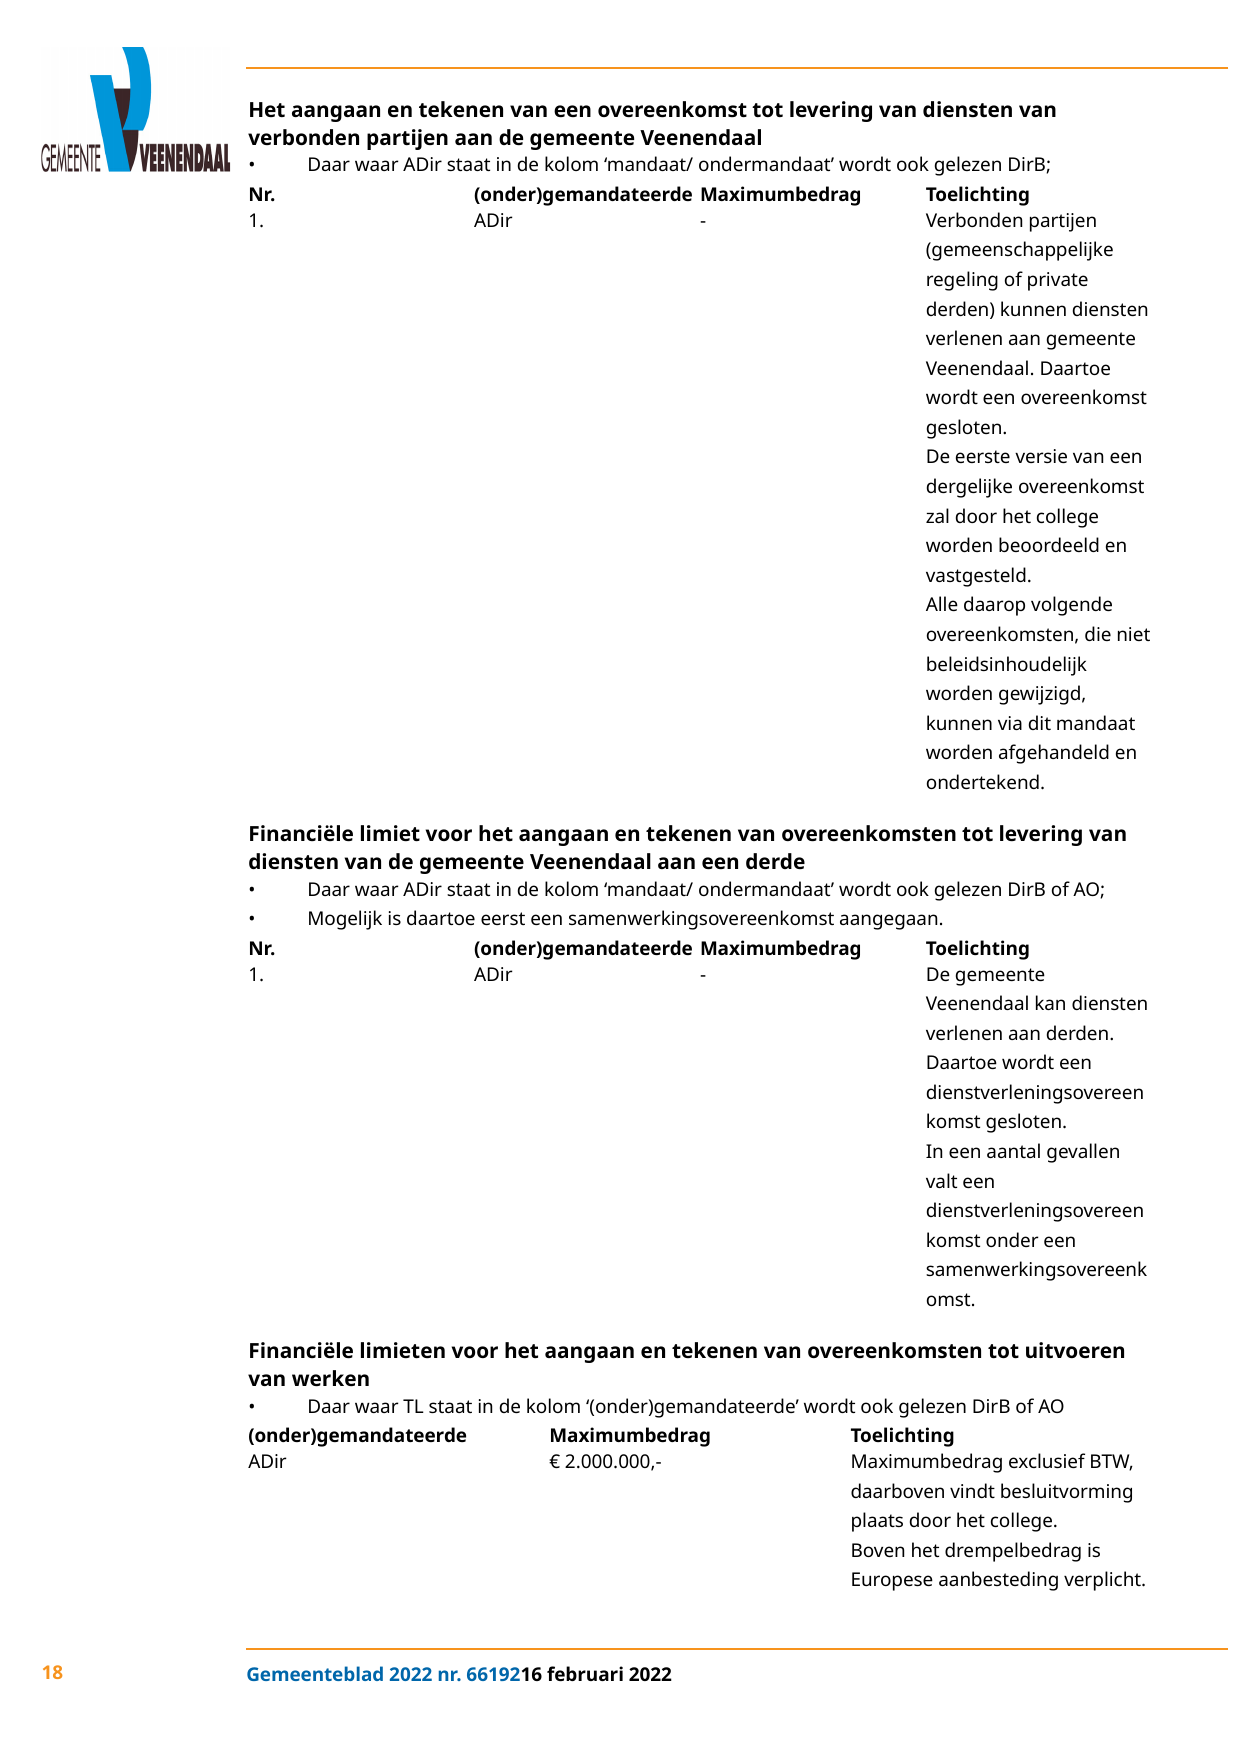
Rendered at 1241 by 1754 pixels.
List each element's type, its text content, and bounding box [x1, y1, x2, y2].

list Daar waar TL staat in de kolom ‘(onder)gemandateerde’ wordt ook gelezen DirB of AO [248, 1393, 1152, 1419]
table_header Nr. [248, 181, 474, 207]
text Het aangaan en tekenen van een overeenkomst tot levering van diensten van verbonden partijen aan de gemeente Veenendaal [248, 95, 1152, 152]
list Daar waar ADir staat in de kolom ‘mandaat/ ondermandaat’ wordt ook gelezen DirB of AO; [248, 876, 1152, 902]
table_header Maximumbedrag [549, 1423, 850, 1448]
table_header Nr. [248, 935, 474, 961]
table_cell ADir [474, 961, 700, 1312]
picture [41, 47, 130, 172]
table_header (onder)gemandateerde [474, 935, 700, 961]
table_cell ADir [474, 207, 700, 795]
table_cell Maximumbedrag exclusief BTW, daarboven vindt besluitvorming plaats door het college. Boven het drempelbedrag is Europese aanbesteding verplicht. [850, 1448, 1152, 1592]
table_cell - [700, 961, 926, 1312]
table_cell De gemeente Veenendaal kan diensten verlenen aan derden. Daartoe wordt een dienstverleningsovereenkomst gesloten. In een aantal gevallen valt een dienstverleningsovereenkomst onder een samenwerkingsovereenkomst. [926, 961, 1152, 1312]
list Mogelijk is daartoe eerst een samenwerkingsovereenkomst aangegaan. [248, 905, 1152, 931]
table_cell - [700, 207, 926, 795]
table_cell 1. [248, 961, 474, 1312]
table_cell € 2.000.000,- [549, 1448, 850, 1592]
table_header Toelichting [926, 935, 1152, 961]
table_header Maximumbedrag [700, 181, 926, 207]
text Financiële limiet voor het aangaan en tekenen van overeenkomsten tot levering van diensten van de gemeente Veenendaal aan een derde [248, 819, 1152, 876]
picture [123, 47, 231, 172]
text Financiële limieten voor het aangaan en tekenen van overeenkomsten tot uitvoeren van werken [248, 1336, 1152, 1393]
table_header Toelichting [850, 1423, 1152, 1448]
table_header Maximumbedrag [700, 935, 926, 961]
table_cell [248, 207, 474, 795]
list Daar waar ADir staat in de kolom ‘mandaat/ ondermandaat’ wordt ook gelezen DirB; [248, 152, 1152, 177]
table_header (onder)gemandateerde [248, 1423, 549, 1448]
table_cell ADir [248, 1448, 549, 1592]
table_header (onder)gemandateerde [474, 181, 700, 207]
table_header Toelichting [926, 181, 1152, 207]
table_cell Verbonden partijen (gemeenschappelijke regeling of private derden) kunnen diensten verlenen aan gemeente Veenendaal. Daartoe wordt een overeenkomst gesloten. De eerste versie van een dergelijke overeenkomst zal door het college worden beoordeeld en vastgesteld. Alle daarop volgende overeenkomsten, die niet beleidsinhoudelijk worden gewijzigd, kunnen via dit mandaat worden afgehandeld en ondertekend. [926, 207, 1152, 795]
